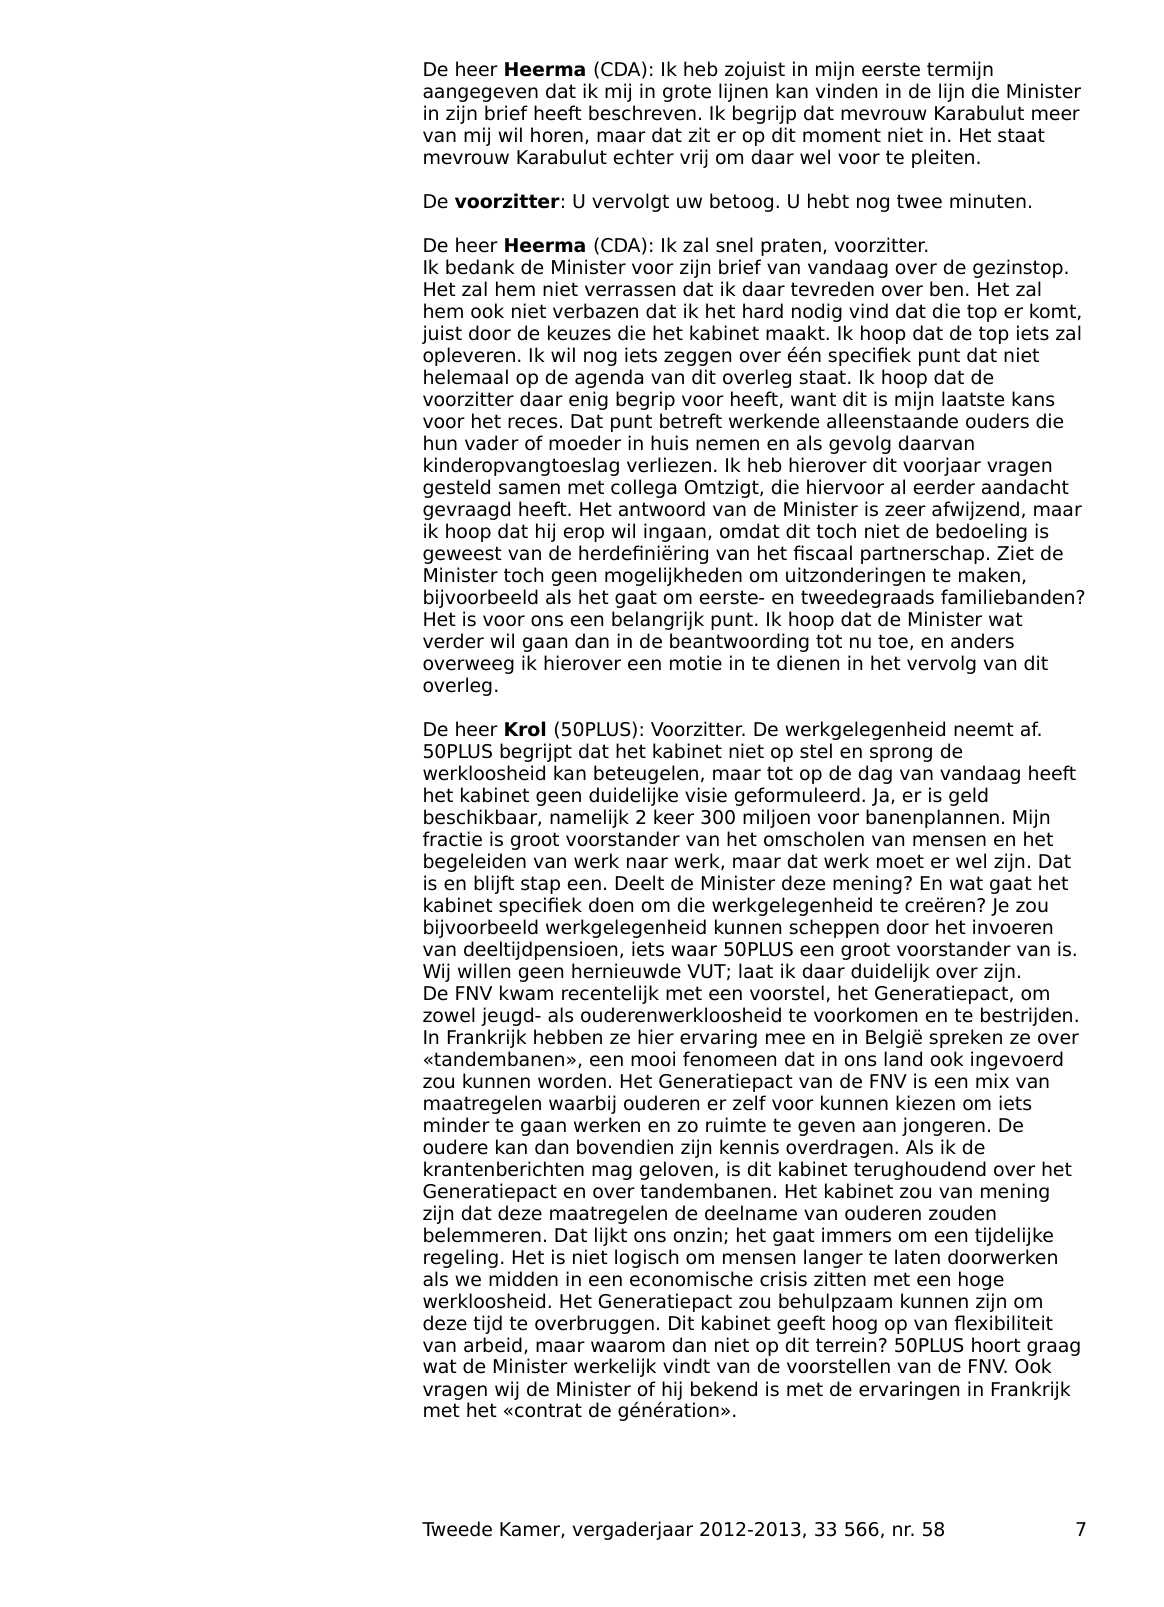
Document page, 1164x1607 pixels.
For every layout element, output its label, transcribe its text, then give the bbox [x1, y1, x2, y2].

text De voorzitter: U vervolgt uw betoog. U hebt nog twee minuten. [422, 191, 1087, 213]
text Ik bedank de Minister voor zijn brief van vandaag over de gezinstop. Het zal hem niet verrassen dat ik daar tevreden over ben. Het zal hem ook niet verbazen dat ik het hard nodig vind dat die top er komt, juist door de keuzes die het kabinet maakt. Ik hoop dat de top iets zal opleveren. Ik wil nog iets zeggen over één specifiek punt dat niet helemaal op de agenda van dit overleg staat. Ik hoop dat de voorzitter daar enig begrip voor heeft, want dit is mijn laatste kans voor het reces. Dat punt betreft werkende alleenstaande ouders die hun vader of moeder in huis nemen en als gevolg daarvan kinderopvangtoeslag verliezen. Ik heb hierover dit voorjaar vragen gesteld samen met collega Omtzigt, die hiervoor al eerder aandacht gevraagd heeft. Het antwoord van de Minister is zeer afwijzend, maar ik hoop dat hij erop wil ingaan, omdat dit toch niet de bedoeling is geweest van de herdefiniëring van het fiscaal partnerschap. Ziet de Minister toch geen mogelijkheden om uitzonderingen te maken, bijvoorbeeld als het gaat om eerste- en tweedegraads familiebanden? Het is voor ons een belangrijk punt. Ik hoop dat de Minister wat verder wil gaan dan in de beantwoording tot nu toe, en anders overweeg ik hierover een motie in te dienen in het vervolg van dit overleg. [422, 257, 1087, 697]
text De heer Heerma (CDA): Ik zal snel praten, voorzitter. [422, 235, 1087, 257]
text De heer Heerma (CDA): Ik heb zojuist in mijn eerste termijn aangegeven dat ik mij in grote lijnen kan vinden in de lijn die Minister in zijn brief heeft beschreven. Ik begrijp dat mevrouw Karabulut meer van mij wil horen, maar dat zit er op dit moment niet in. Het staat mevrouw Karabulut echter vrij om daar wel voor te pleiten. [422, 59, 1087, 169]
text De heer Krol (50PLUS): Voorzitter. De werkgelegenheid neemt af. 50PLUS begrijpt dat het kabinet niet op stel en sprong de werkloosheid kan beteugelen, maar tot op de dag van vandaag heeft het kabinet geen duidelijke visie geformuleerd. Ja, er is geld beschikbaar, namelijk 2 keer 300 miljoen voor banenplannen. Mijn fractie is groot voorstander van het omscholen van mensen en het begeleiden van werk naar werk, maar dat werk moet er wel zijn. Dat is en blijft stap een. Deelt de Minister deze mening? En wat gaat het kabinet specifiek doen om die werkgelegenheid te creëren? Je zou bijvoorbeeld werkgelegenheid kunnen scheppen door het invoeren van deeltijdpensioen, iets waar 50PLUS een groot voorstander van is. Wij willen geen hernieuwde VUT; laat ik daar duidelijk over zijn. [422, 719, 1087, 983]
text De FNV kwam recentelijk met een voorstel, het Generatiepact, om zowel jeugd- als ouderenwerkloosheid te voorkomen en te bestrijden. In Frankrijk hebben ze hier ervaring mee en in België spreken ze over «tandembanen», een mooi fenomeen dat in ons land ook ingevoerd zou kunnen worden. Het Generatiepact van de FNV is een mix van maatregelen waarbij ouderen er zelf voor kunnen kiezen om iets minder te gaan werken en zo ruimte te geven aan jongeren. De oudere kan dan bovendien zijn kennis overdragen. Als ik de krantenberichten mag geloven, is dit kabinet terughoudend over het Generatiepact en over tandembanen. Het kabinet zou van mening zijn dat deze maatregelen de deelname van ouderen zouden belemmeren. Dat lijkt ons onzin; het gaat immers om een tijdelijke regeling. Het is niet logisch om mensen langer te laten doorwerken als we midden in een economische crisis zitten met een hoge werkloosheid. Het Generatiepact zou behulpzaam kunnen zijn om deze tijd te overbruggen. Dit kabinet geeft hoog op van flexibiliteit van arbeid, maar waarom dan niet op dit terrein? 50PLUS hoort graag wat de Minister werkelijk vindt van de voorstellen van de FNV. Ook vragen wij de Minister of hij bekend is met de ervaringen in Frankrijk met het «contrat de génération». [422, 983, 1087, 1422]
